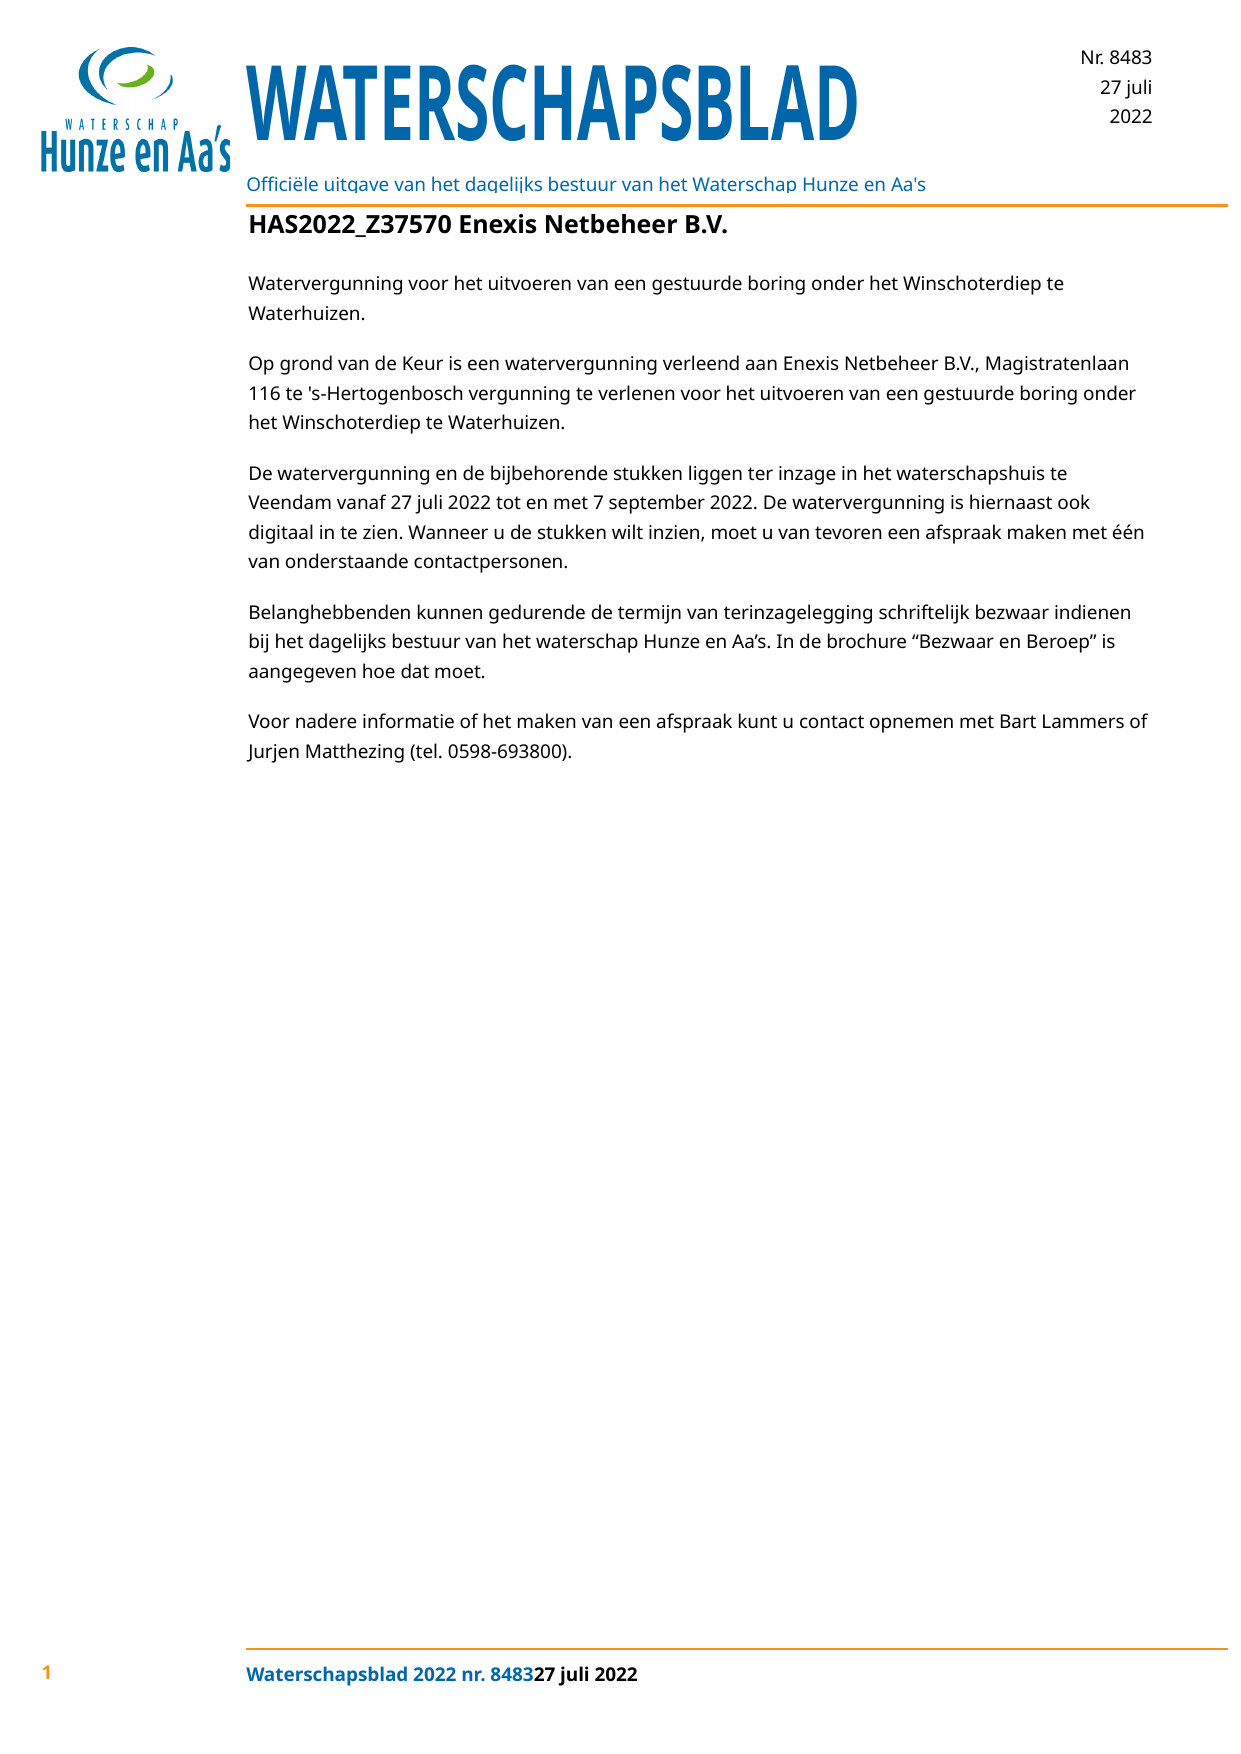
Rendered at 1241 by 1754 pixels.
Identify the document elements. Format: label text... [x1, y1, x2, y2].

text Belanghebbenden kunnen gedurende de termijn van terinzagelegging schriftelijk bezwaar indienen bij het dagelijks bestuur van het waterschap Hunze en Aa’s. In de brochure “Bezwaar en Beroep” is aangegeven hoe dat moet. [248, 599, 1152, 684]
picture [41, 47, 231, 172]
picture [183, 163, 191, 172]
text Watervergunning voor het uitvoeren van een gestuurde boring onder het Winschoterdiep te Waterhuizen. [248, 270, 1152, 326]
text Voor nadere informatie of het maken van een afspraak kunt u contact opnemen met Bart Lammers of Jurjen Matthezing (tel. 0598-693800). [248, 709, 1152, 764]
text De watervergunning en de bijbehorende stukken liggen ter inzage in het waterschapshuis te Veendam vanaf 27 juli 2022 tot en met 7 september 2022. De watervergunning is hiernaast ook digitaal in te zien. Wanneer u de stukken wilt inzien, moet u van tevoren een afspraak maken met één van onderstaande contactpersonen. [248, 460, 1152, 574]
text Op grond van de Keur is een watervergunning verleend aan Enexis Netbeheer B.V., Magistratenlaan 116 te 's-Hertogenbosch vergunning te verlenen voor het uitvoeren van een gestuurde boring onder het Winschoterdiep te Waterhuizen. [248, 350, 1152, 435]
picture [226, 145, 231, 156]
text HAS2022_Z37570 Enexis Netbeheer B.V. [248, 207, 1152, 241]
picture [47, 154, 51, 172]
